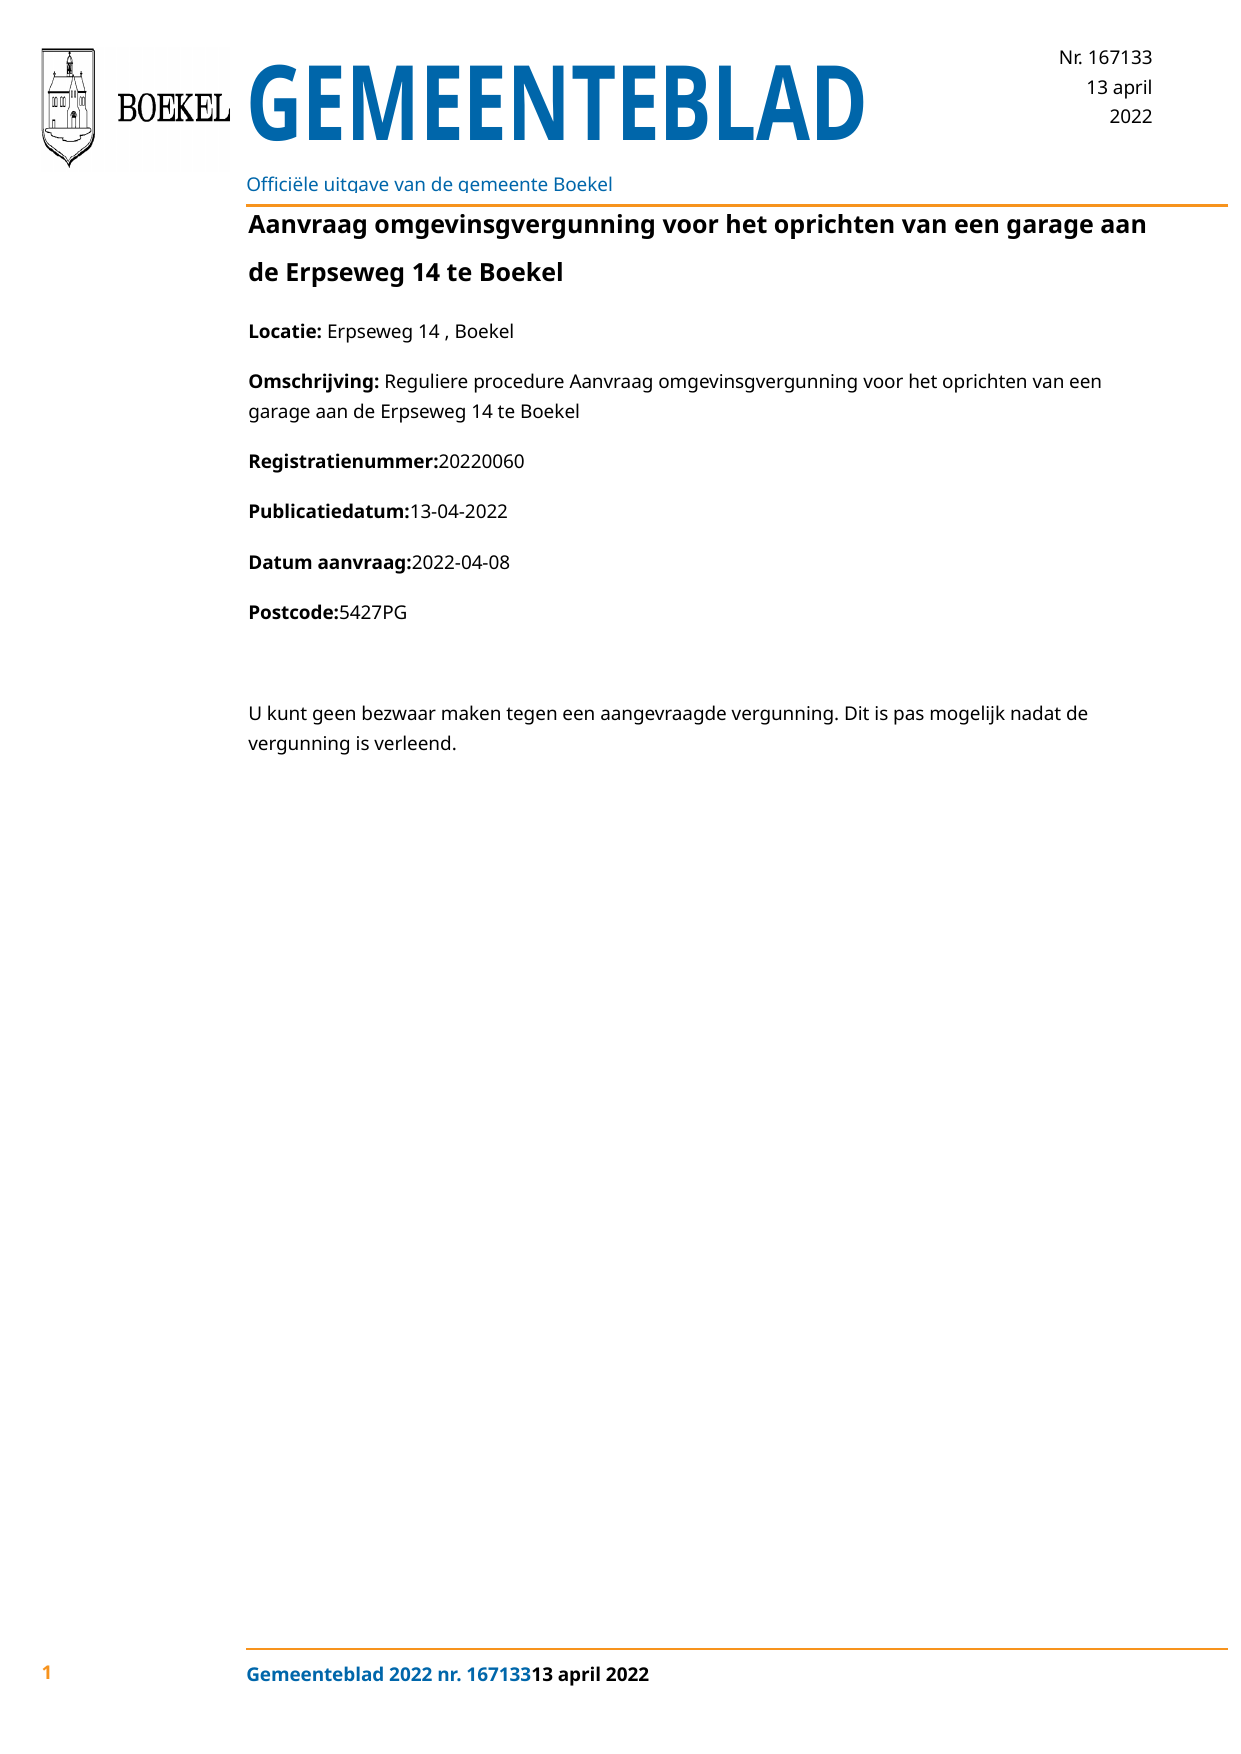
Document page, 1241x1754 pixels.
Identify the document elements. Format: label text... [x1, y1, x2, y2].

text U kunt geen bezwaar maken tegen een aangevraagde vergunning. Dit is pas mogelijk nadat de vergunning is verleend. [248, 700, 1152, 756]
text Datum aanvraag:2022-04-08 [248, 549, 1152, 575]
text Postcode:5427PG [248, 599, 1152, 625]
text Aanvraag omgevinsgvergunning voor het oprichten van een garage aan de Erpseweg 14 te Boekel [248, 207, 1152, 288]
text Publicatiedatum:13-04-2022 [248, 499, 1152, 524]
picture [41, 47, 231, 172]
text Registratienummer:20220060 [248, 448, 1152, 474]
text Locatie: Erpseweg 14 , Boekel [248, 318, 1152, 344]
text Omschrijving: Reguliere procedure Aanvraag omgevinsgvergunning voor het oprichten van een garage aan de Erpseweg 14 te Boekel [248, 368, 1152, 424]
